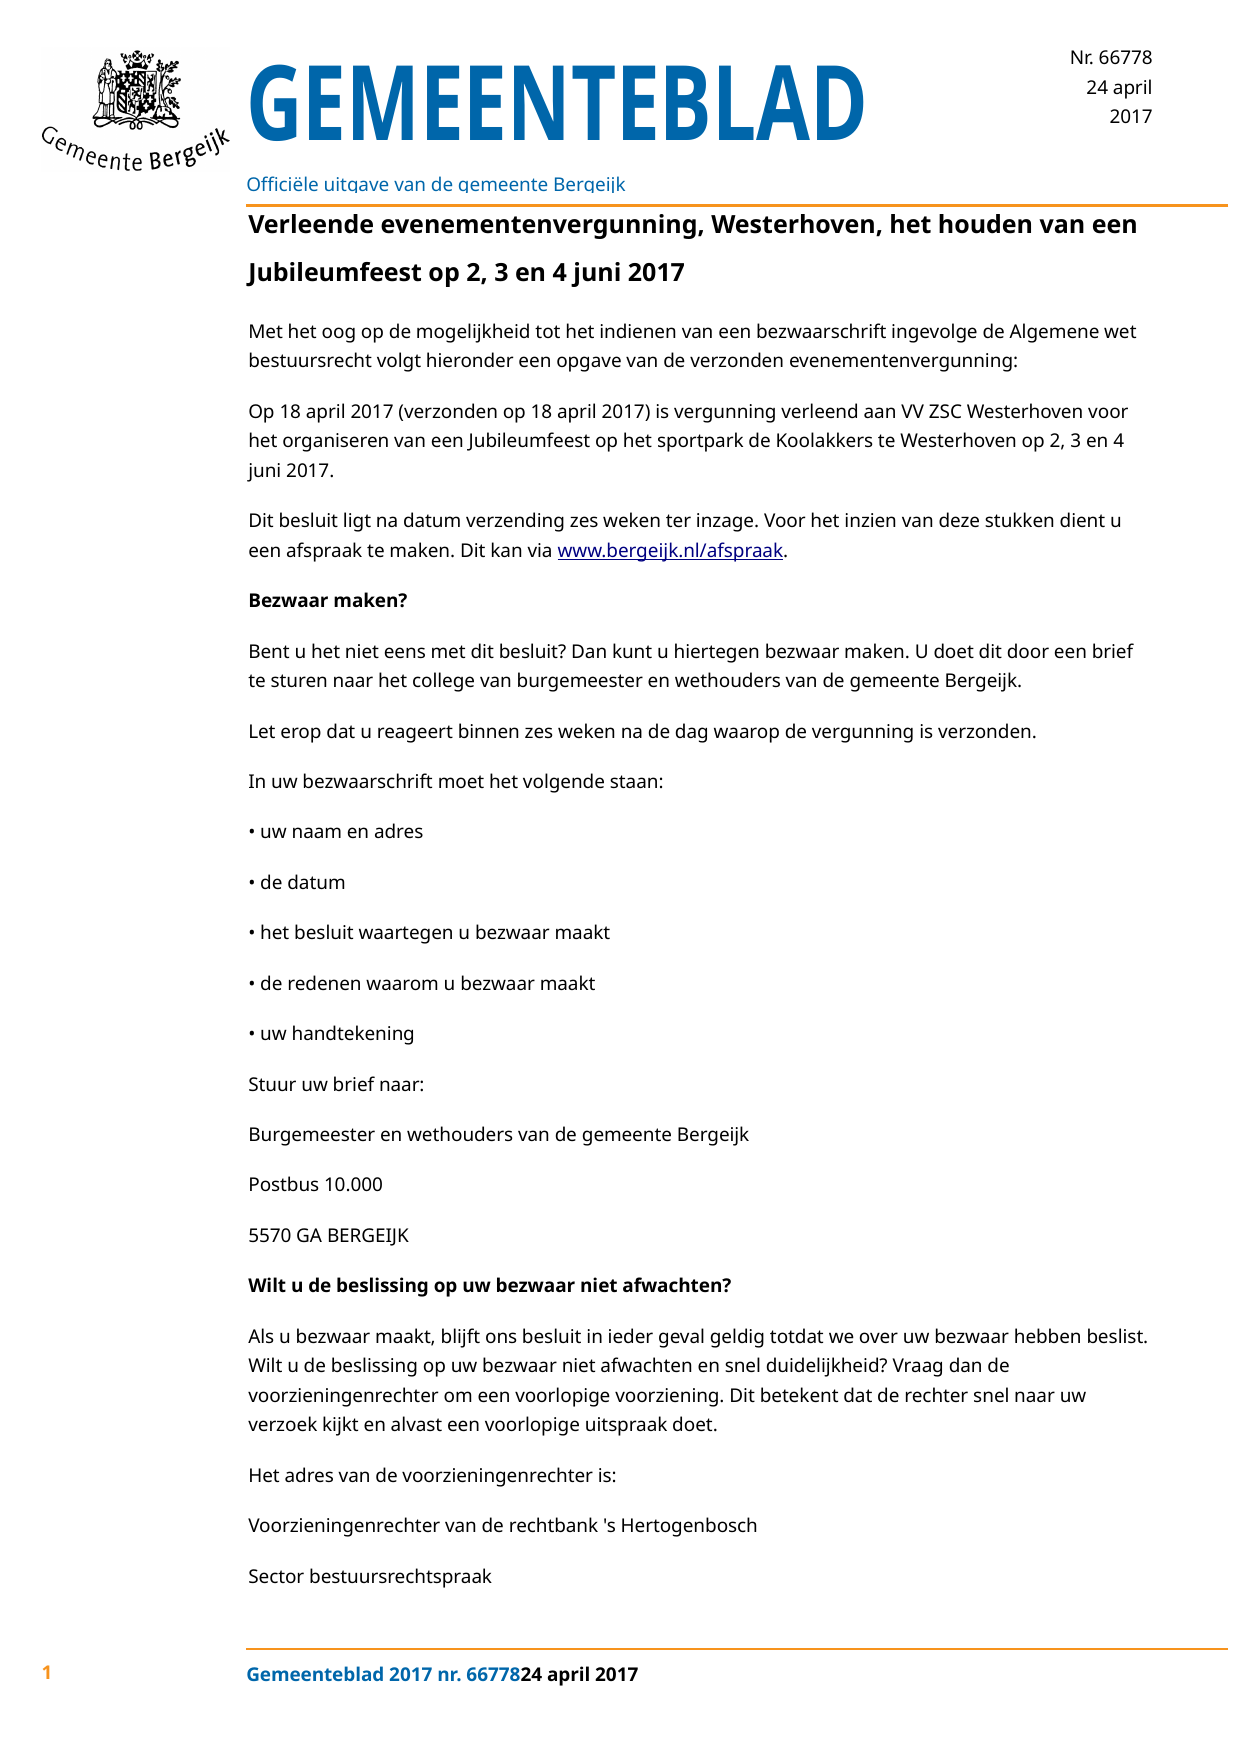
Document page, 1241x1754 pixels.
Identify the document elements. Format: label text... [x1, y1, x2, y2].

text Burgemeester en wethouders van de gemeente Bergeijk [248, 1121, 1152, 1147]
text Sector bestuursrechtspraak [248, 1563, 1152, 1589]
text Het adres van de voorzieningenrechter is: [248, 1462, 1152, 1488]
text • uw handtekening [248, 1020, 1152, 1046]
picture [41, 47, 231, 172]
text Let erop dat u reageert binnen zes weken na de dag waarop de vergunning is verzonden. [248, 718, 1152, 744]
text Bent u het niet eens met dit besluit? Dan kunt u hiertegen bezwaar maken. U doet dit door een brief te sturen naar het college van burgemeester en wethouders van de gemeente Bergeijk. [248, 638, 1152, 693]
text Bezwaar maken? [248, 587, 1152, 613]
text 5570 GA BERGEIJK [248, 1222, 1152, 1248]
text In uw bezwaarschrift moet het volgende staan: [248, 768, 1152, 794]
text Op 18 april 2017 (verzonden op 18 april 2017) is vergunning verleend aan VV ZSC Westerhoven voor het organiseren van een Jubileumfeest op het sportpark de Koolakkers te Westerhoven op 2, 3 en 4 juni 2017. [248, 398, 1152, 483]
text • de redenen waarom u bezwaar maakt [248, 970, 1152, 996]
text • uw naam en adres [248, 819, 1152, 844]
text Wilt u de beslissing op uw bezwaar niet afwachten? [248, 1272, 1152, 1298]
text Voorzieningenrechter van de rechtbank 's Hertogenbosch [248, 1512, 1152, 1538]
text • het besluit waartegen u bezwaar maakt [248, 919, 1152, 945]
text Dit besluit ligt na datum verzending zes weken ter inzage. Voor het inzien van deze stukken dient u een afspraak te maken. Dit kan via www.bergeijk.nl/afspraak. [248, 507, 1152, 563]
text Verleende evenementenvergunning, Westerhoven, het houden van een Jubileumfeest op 2, 3 en 4 juni 2017 [248, 207, 1152, 288]
text Met het oog op de mogelijkheid tot het indienen van een bezwaarschrift ingevolge de Algemene wet bestuursrecht volgt hieronder een opgave van de verzonden evenementenvergunning: [248, 318, 1152, 373]
text • de datum [248, 869, 1152, 895]
text Postbus 10.000 [248, 1172, 1152, 1197]
text Stuur uw brief naar: [248, 1071, 1152, 1097]
text Als u bezwaar maakt, blijft ons besluit in ieder geval geldig totdat we over uw bezwaar hebben beslist. Wilt u de beslissing op uw bezwaar niet afwachten en snel duidelijkheid? Vraag dan de voorzieningenrechter om een voorlopige voorziening. Dit betekent dat de rechter snel naar uw verzoek kijkt en alvast een voorlopige uitspraak doet. [248, 1323, 1152, 1437]
